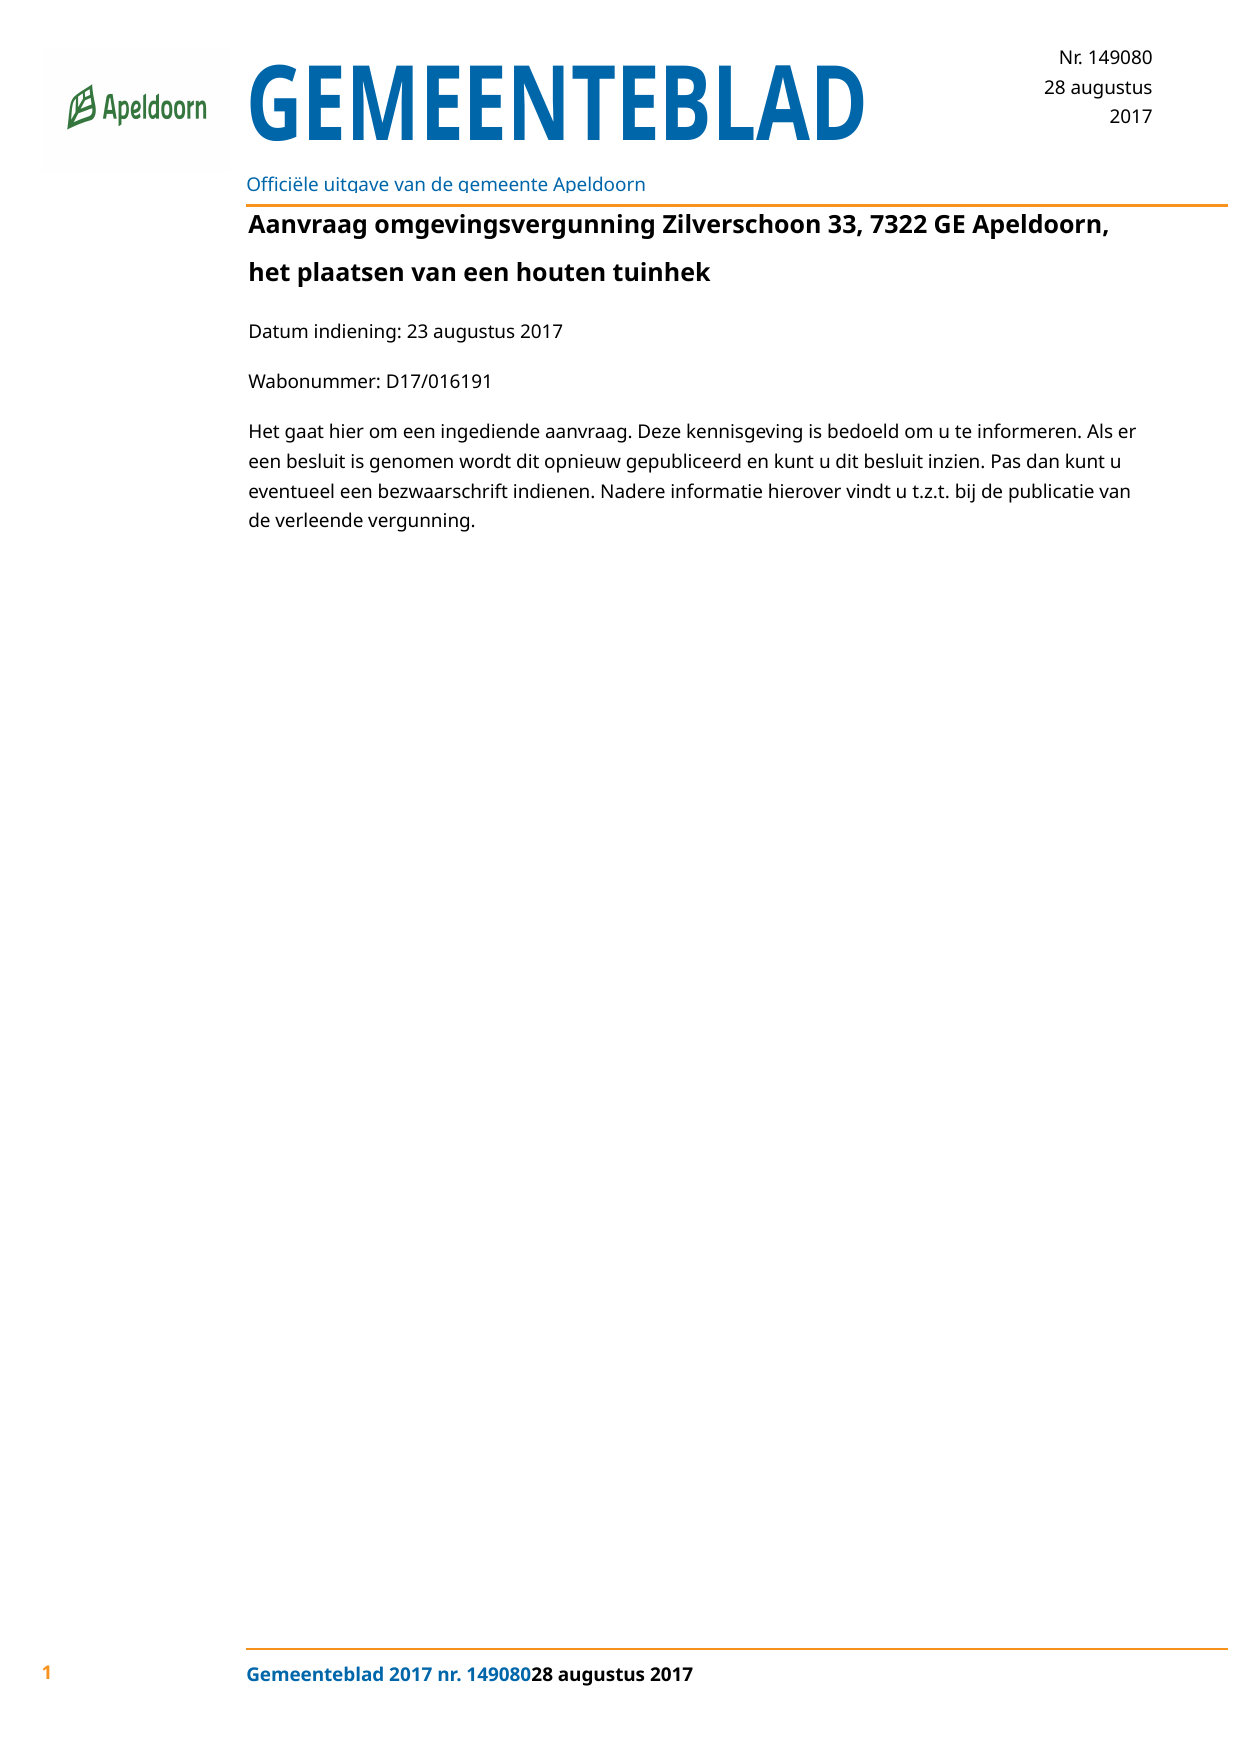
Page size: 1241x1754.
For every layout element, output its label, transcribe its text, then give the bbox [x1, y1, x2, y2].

text Datum indiening: 23 augustus 2017 [248, 318, 1152, 344]
text Het gaat hier om een ingediende aanvraag. Deze kennisgeving is bedoeld om u te informeren. Als er een besluit is genomen wordt dit opnieuw gepubliceerd en kunt u dit besluit inzien. Pas dan kunt u eventueel een bezwaarschrift indienen. Nadere informatie hierover vindt u t.z.t. bij de publicatie van de verleende vergunning. [248, 419, 1152, 533]
picture [41, 47, 231, 172]
text Aanvraag omgevingsvergunning Zilverschoon 33, 7322 GE Apeldoorn, het plaatsen van een houten tuinhek [248, 207, 1152, 288]
text Wabonummer: D17/016191 [248, 368, 1152, 394]
